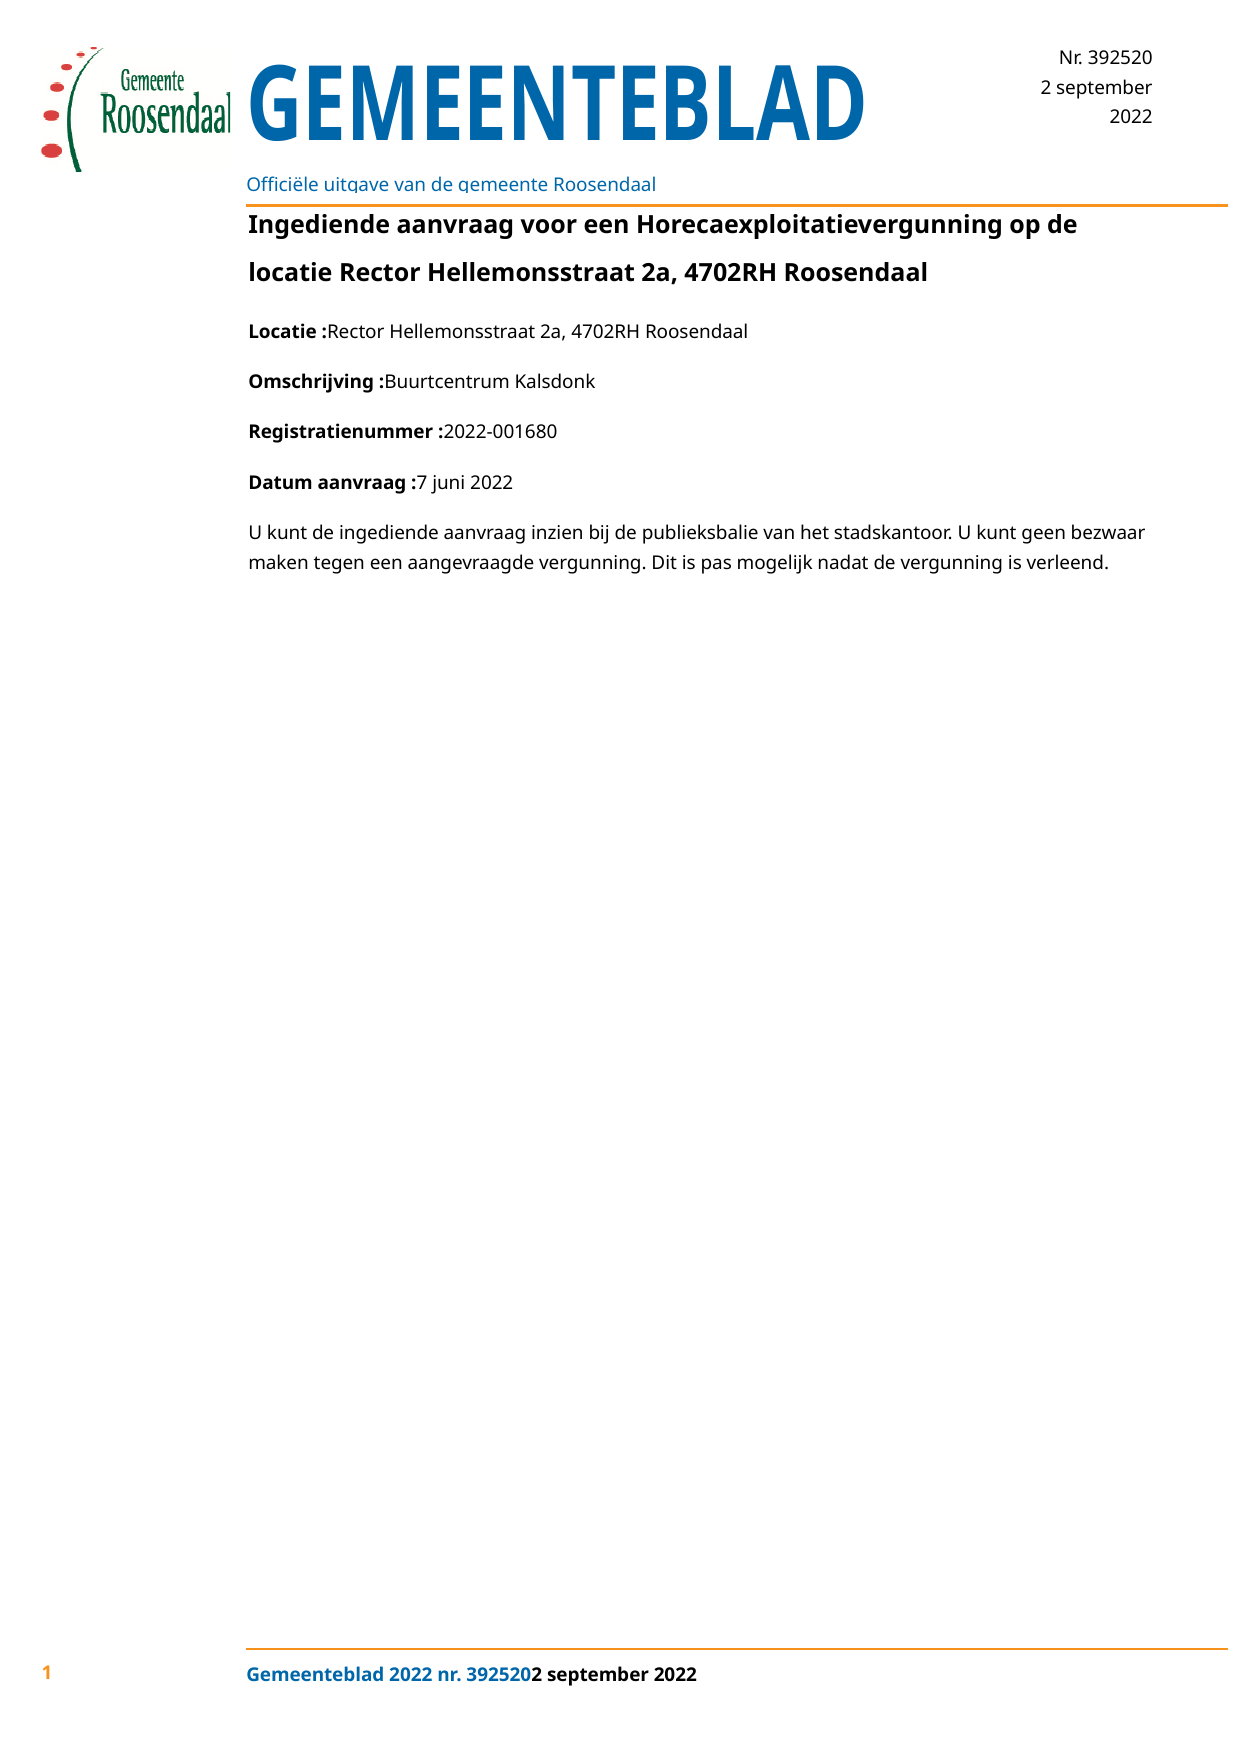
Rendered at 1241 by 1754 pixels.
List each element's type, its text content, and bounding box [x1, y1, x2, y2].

picture [41, 47, 231, 172]
text U kunt de ingediende aanvraag inzien bij de publieksbalie van het stadskantoor. U kunt geen bezwaar maken tegen een aangevraagde vergunning. Dit is pas mogelijk nadat de vergunning is verleend. [248, 519, 1152, 575]
text Datum aanvraag :7 juni 2022 [248, 469, 1152, 495]
text Ingediende aanvraag voor een Horecaexploitatievergunning op de locatie Rector Hellemonsstraat 2a, 4702RH Roosendaal [248, 207, 1152, 288]
text Omschrijving :Buurtcentrum Kalsdonk [248, 368, 1152, 394]
text Locatie :Rector Hellemonsstraat 2a, 4702RH Roosendaal [248, 318, 1152, 344]
text Registratienummer :2022-001680 [248, 419, 1152, 444]
